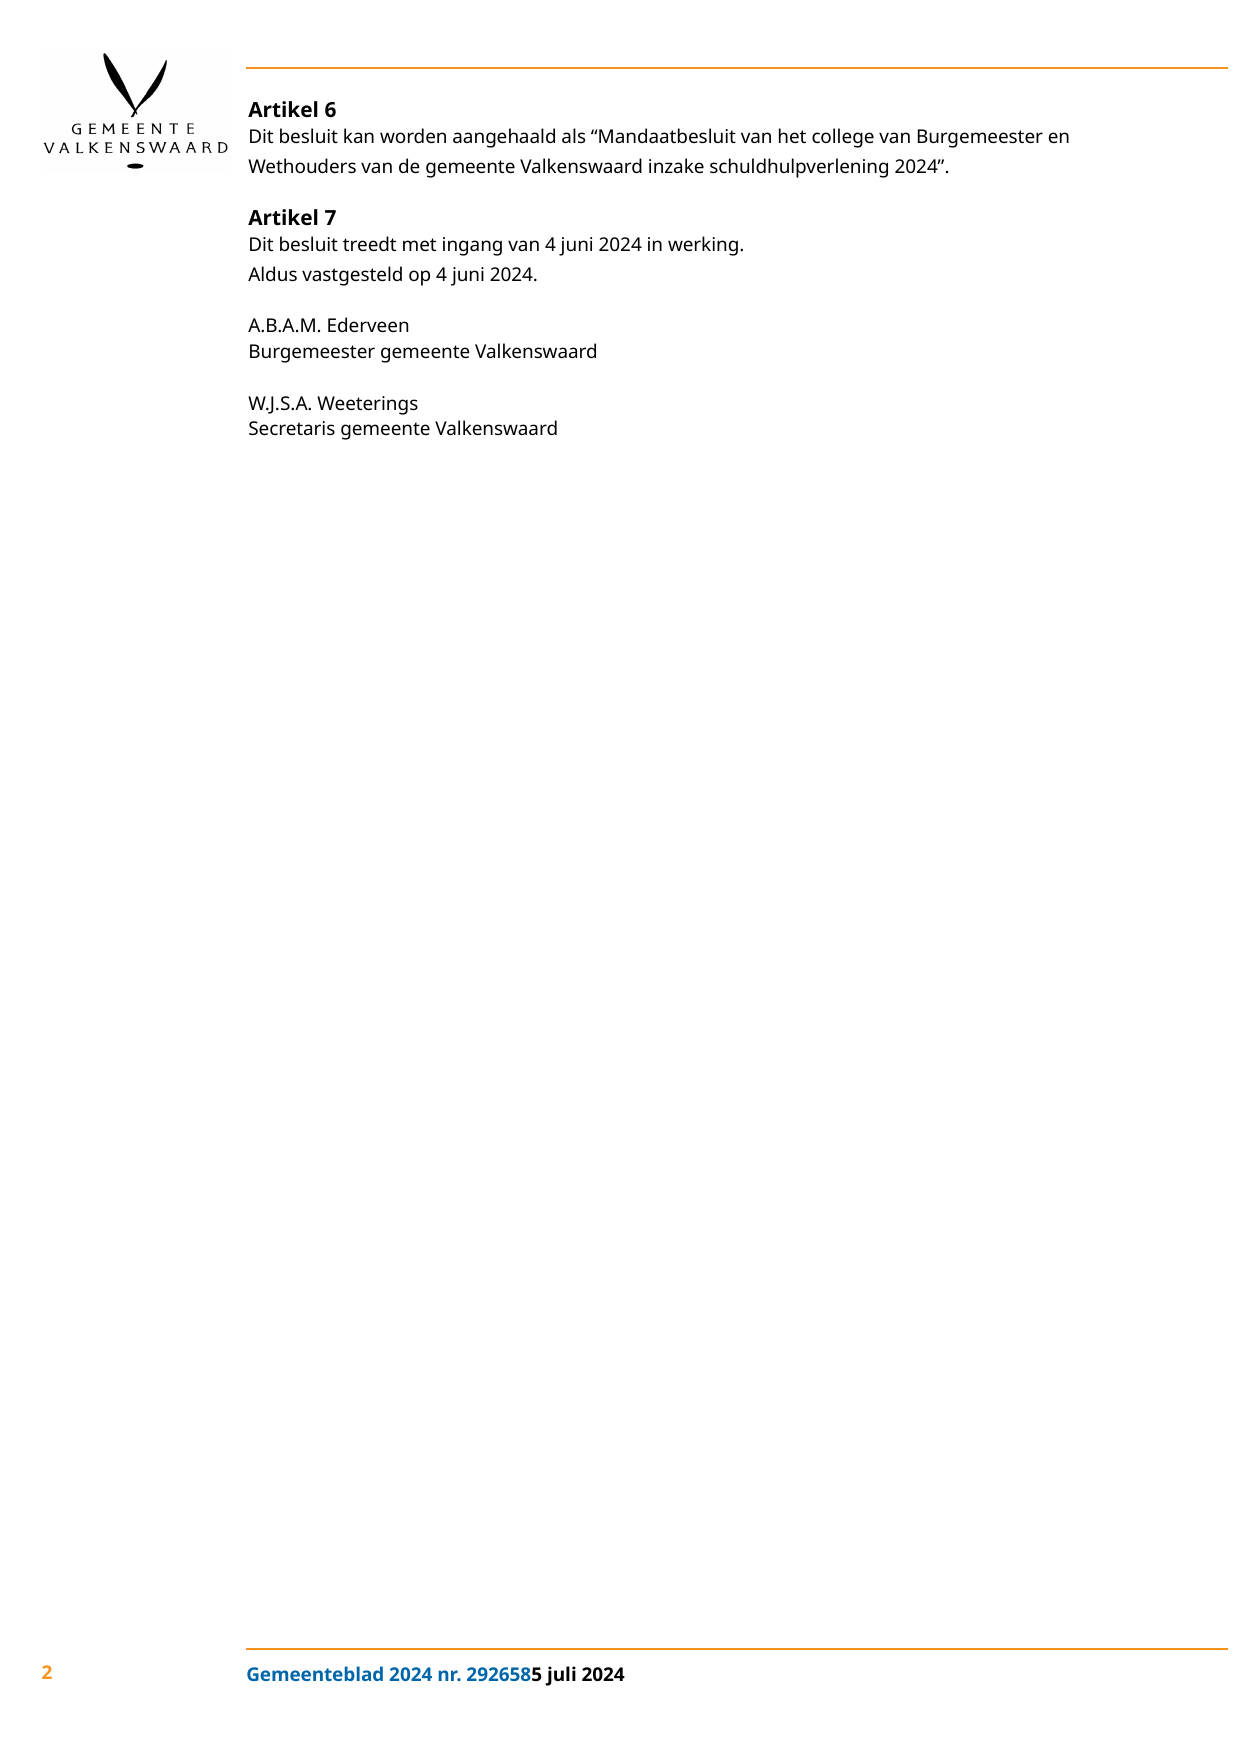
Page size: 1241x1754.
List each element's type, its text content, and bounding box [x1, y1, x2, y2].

text Dit besluit kan worden aangehaald als “Mandaatbesluit van het college van Burgemeester en Wethouders van de gemeente Valkenswaard inzake schuldhulpverlening 2024”. [248, 123, 1152, 178]
text Aldus vastgesteld op 4 juni 2024. [248, 261, 1152, 287]
picture [41, 47, 231, 172]
text Secretaris gemeente Valkenswaard [248, 416, 1152, 441]
text Artikel 7 [248, 203, 1152, 232]
text W.J.S.A. Weeterings [248, 390, 1152, 416]
text A.B.A.M. Ederveen [248, 313, 1152, 338]
text Dit besluit treedt met ingang van 4 juni 2024 in werking. [248, 232, 1152, 257]
text Burgemeester gemeente Valkenswaard [248, 338, 1152, 364]
text Artikel 6 [248, 95, 1152, 123]
